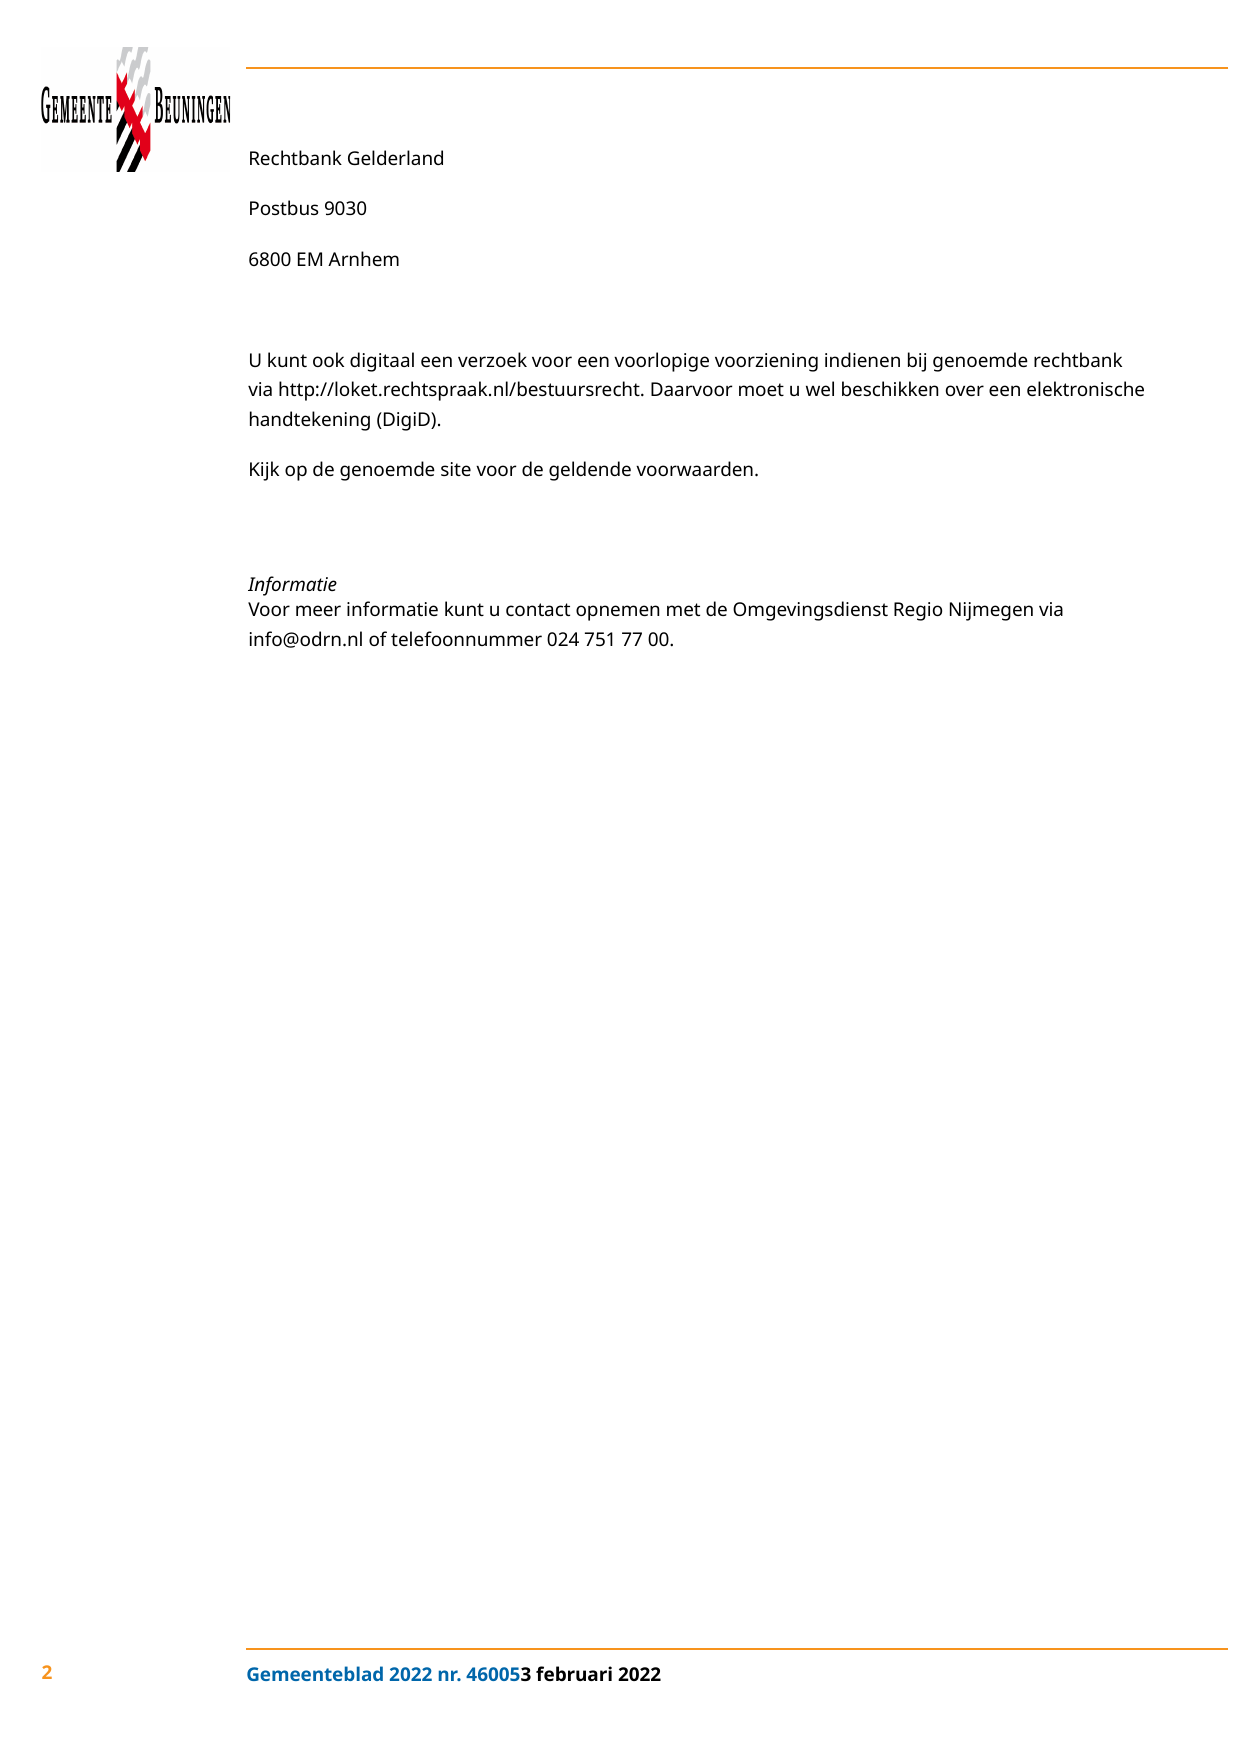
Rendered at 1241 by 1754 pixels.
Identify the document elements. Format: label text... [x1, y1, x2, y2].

text Informatie [248, 571, 1152, 597]
text Kijk op de genoemde site voor de geldende voorwaarden. [248, 456, 1152, 482]
text Rechtbank Gelderland [248, 145, 1152, 171]
text Voor meer informatie kunt u contact opnemen met de Omgevingsdienst Regio Nijmegen via info@odrn.nl of telefoonnummer 024 751 77 00. [248, 597, 1152, 652]
text Postbus 9030 [248, 196, 1152, 221]
text U kunt ook digitaal een verzoek voor een voorlopige voorziening indienen bij genoemde rechtbank via http://loket.rechtspraak.nl/bestuursrecht. Daarvoor moet u wel beschikken over een elektronische handtekening (DigiD). [248, 347, 1152, 432]
text 6800 EM Arnhem [248, 246, 1152, 272]
picture [41, 47, 231, 172]
